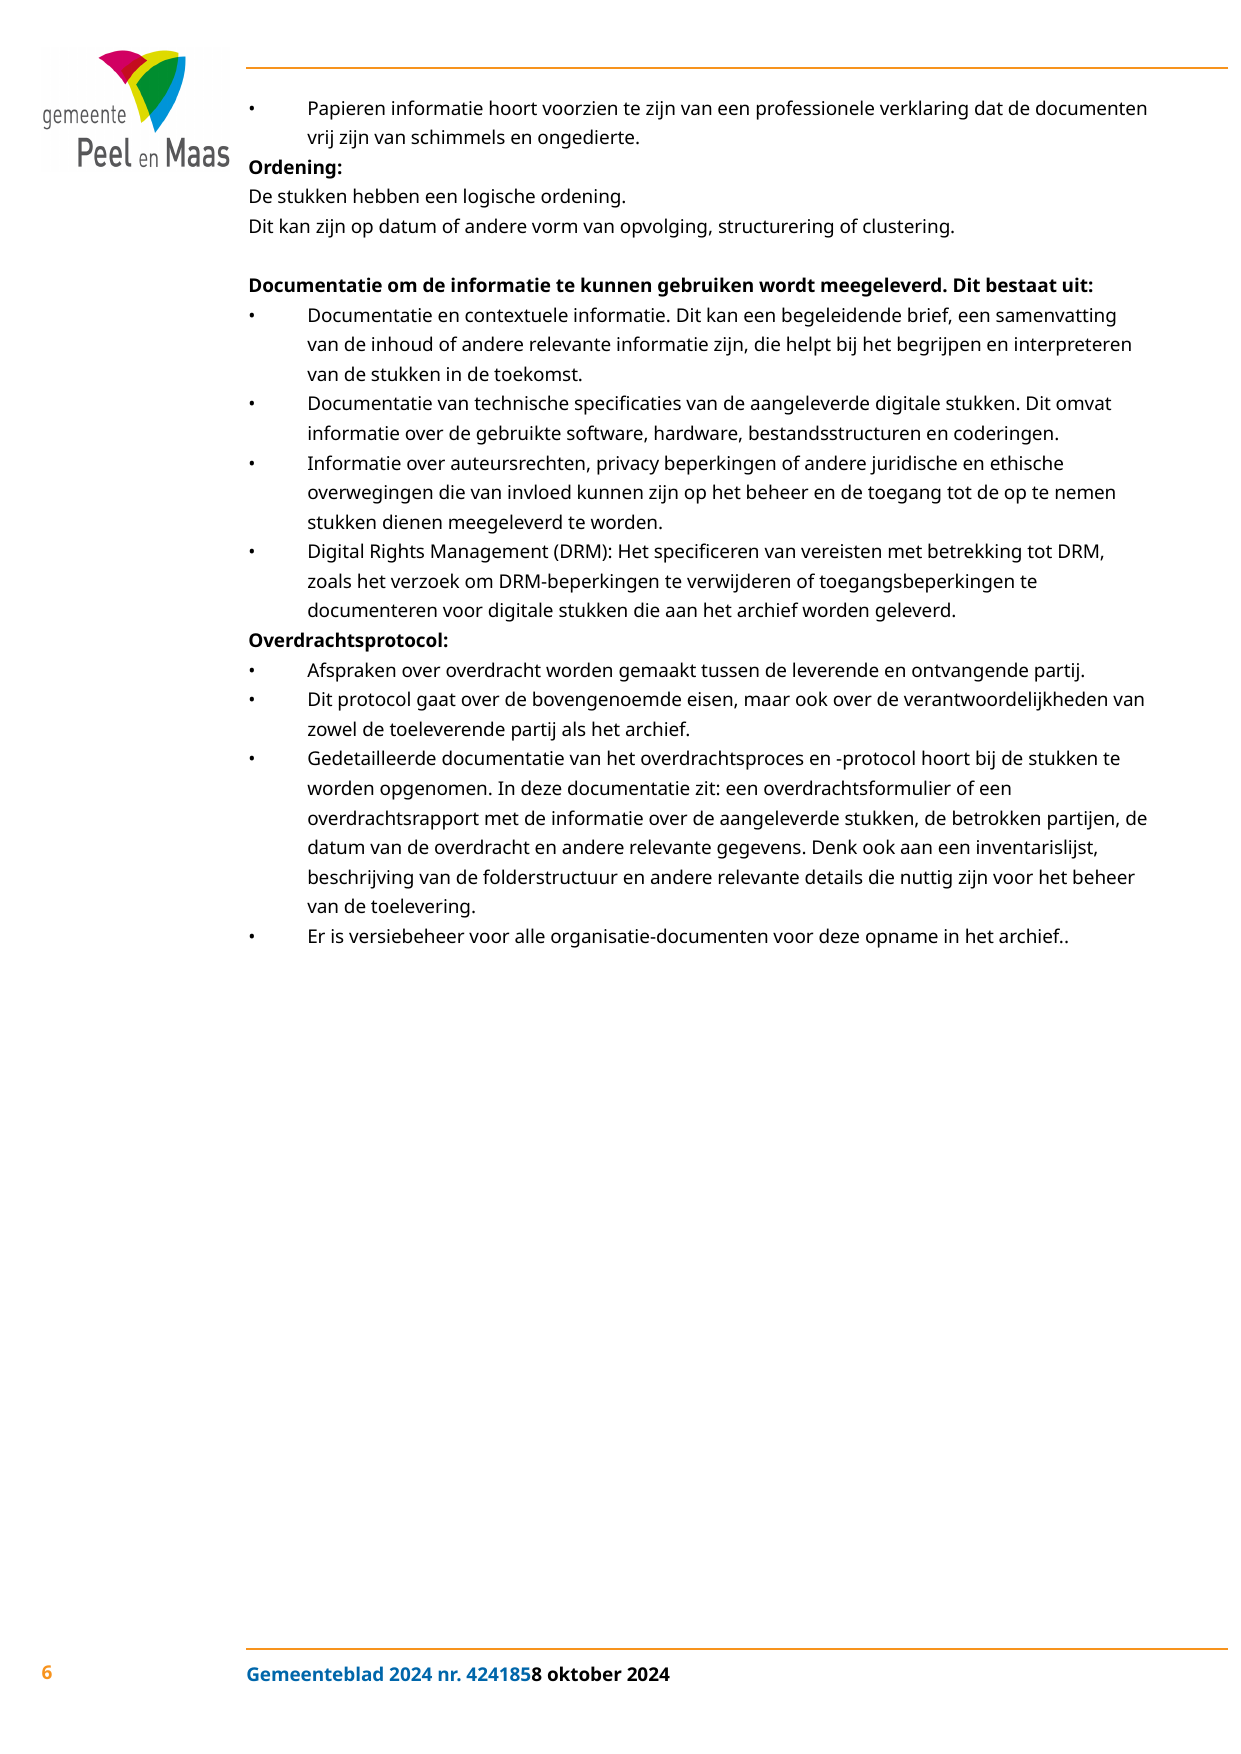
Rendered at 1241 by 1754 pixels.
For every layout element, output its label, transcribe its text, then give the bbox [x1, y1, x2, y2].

list Gedetailleerde documentatie van het overdrachtsproces en -protocol hoort bij de stukken te worden opgenomen. In deze documentatie zit: een overdrachtsformulier of een overdrachtsrapport met de informatie over de aangeleverde stukken, de betrokken partijen, de datum van de overdracht en andere relevante gegevens. Denk ook aan een inventarislijst, beschrijving van de folderstructuur en andere relevante details die nuttig zijn voor het beheer van de toelevering. [248, 746, 1152, 919]
text Ordening: [248, 154, 1152, 180]
list Dit protocol gaat over de bovengenoemde eisen, maar ook over de verantwoordelijkheden van zowel de toeleverende partij als het archief. [248, 686, 1152, 742]
list Documentatie van technische specificaties van de aangeleverde digitale stukken. Dit omvat informatie over de gebruikte software, hardware, bestandsstructuren en coderingen. [248, 391, 1152, 446]
text Dit kan zijn op datum of andere vorm van opvolging, structurering of clustering. [248, 213, 1152, 239]
list Digital Rights Management (DRM): Het specificeren van vereisten met betrekking tot DRM, zoals het verzoek om DRM-beperkingen te verwijderen of toegangsbeperkingen te documenteren voor digitale stukken die aan het archief worden geleverd. [248, 538, 1152, 623]
list Afspraken over overdracht worden gemaakt tussen de leverende en ontvangende partij. [248, 657, 1152, 683]
text De stukken hebben een logische ordening. [248, 183, 1152, 209]
list Documentatie en contextuele informatie. Dit kan een begeleidende brief, een samenvatting van de inhoud of andere relevante informatie zijn, die helpt bij het begrijpen en interpreteren van de stukken in de toekomst. [248, 302, 1152, 387]
list Informatie over auteursrechten, privacy beperkingen of andere juridische en ethische overwegingen die van invloed kunnen zijn op het beheer en de toegang tot de op te nemen stukken dienen meegeleverd te worden. [248, 450, 1152, 535]
list Papieren informatie hoort voorzien te zijn van een professionele verklaring dat de documenten vrij zijn van schimmels en ongedierte. [248, 95, 1152, 150]
text Overdrachtsprotocol: [248, 627, 1152, 653]
picture [41, 47, 231, 172]
list Er is versiebeheer voor alle organisatie-documenten voor deze opname in het archief.. [248, 923, 1152, 949]
text Documentatie om de informatie te kunnen gebruiken wordt meegeleverd. Dit bestaat uit: [248, 272, 1152, 298]
